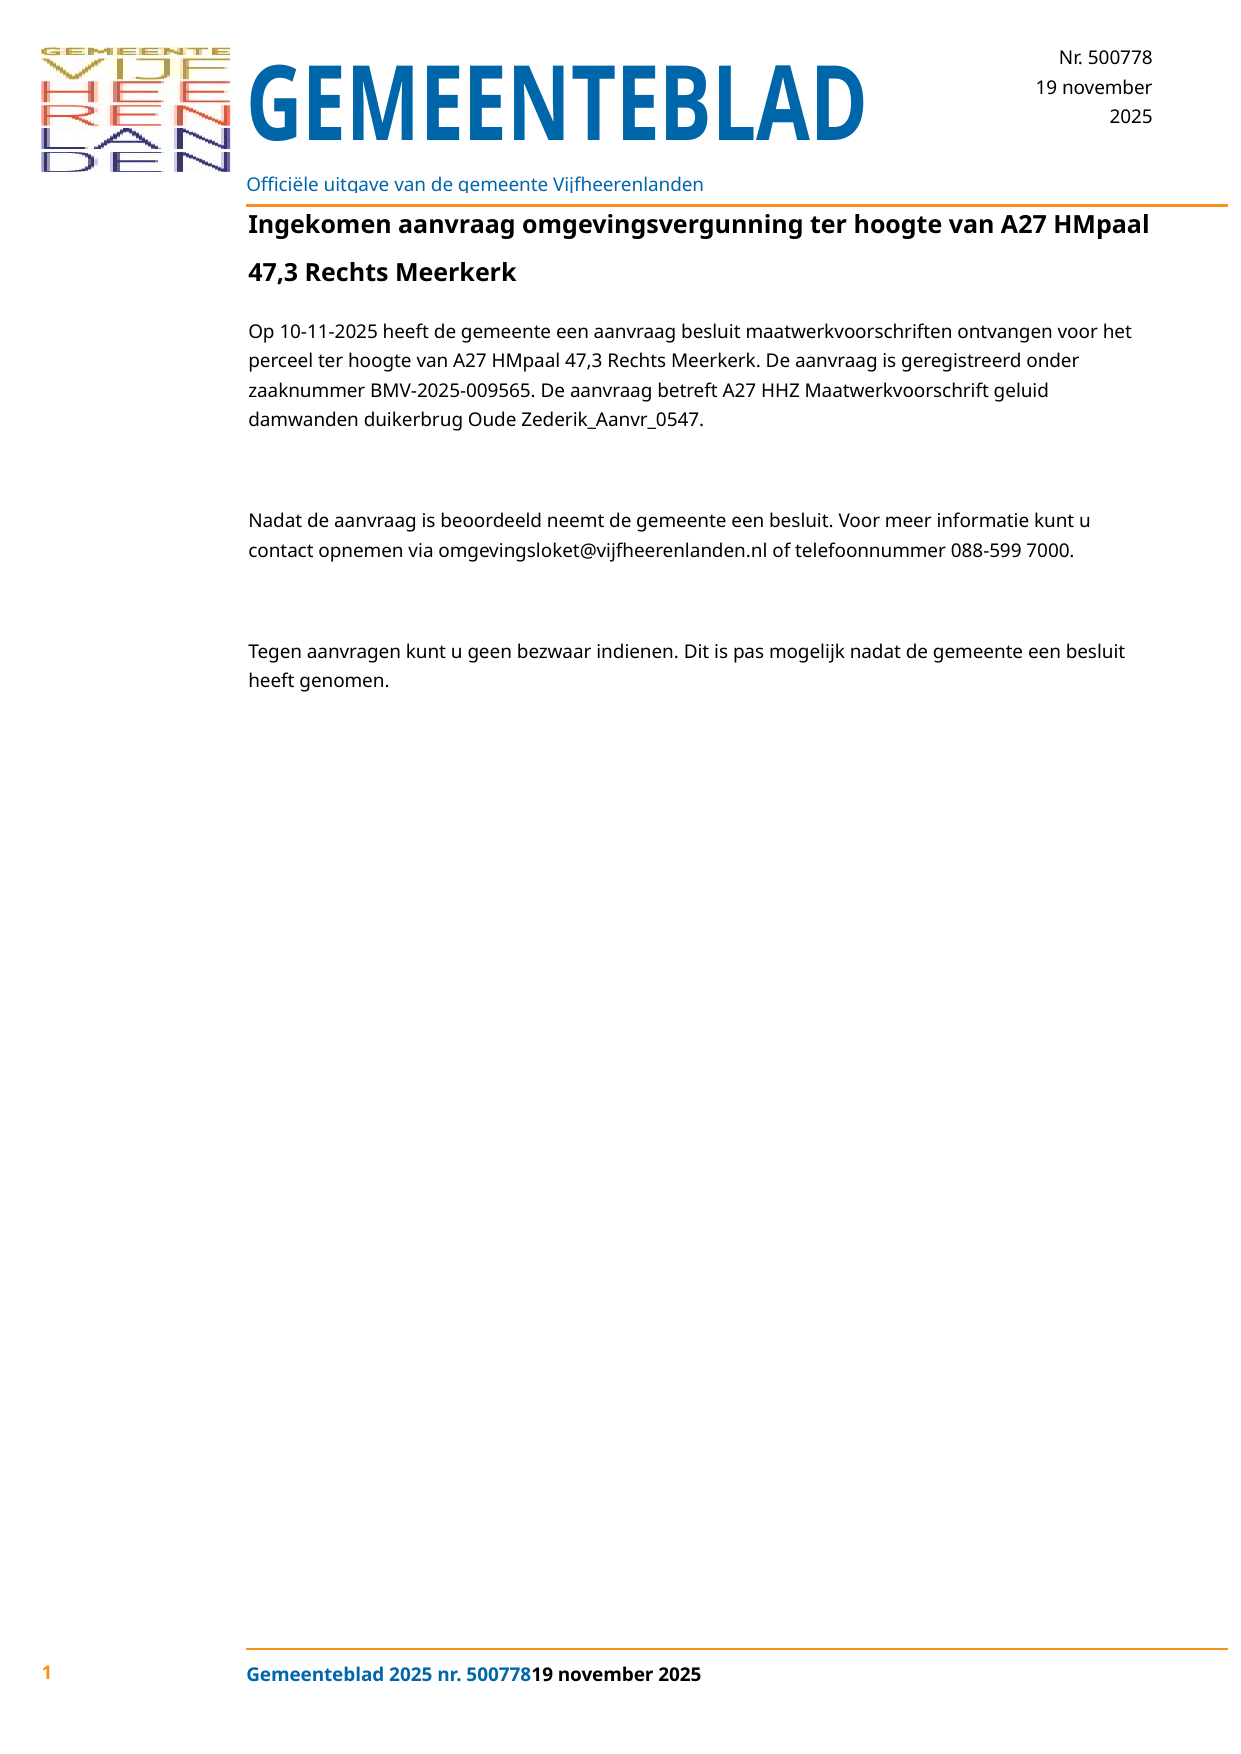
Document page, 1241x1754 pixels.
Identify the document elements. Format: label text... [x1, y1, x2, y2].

text Nadat de aanvraag is beoordeeld neemt de gemeente een besluit. Voor meer informatie kunt u contact opnemen via omgevingsloket@vijfheerenlanden.nl of telefoonnummer 088-599 7000. [248, 507, 1152, 563]
text Op 10-11-2025 heeft de gemeente een aanvraag besluit maatwerkvoorschriften ontvangen voor het perceel ter hoogte van A27 HMpaal 47,3 Rechts Meerkerk. De aanvraag is geregistreerd onder zaaknummer BMV-2025-009565. De aanvraag betreft A27 HHZ Maatwerkvoorschrift geluid damwanden duikerbrug Oude Zederik_Aanvr_0547. [248, 318, 1152, 432]
text Tegen aanvragen kunt u geen bezwaar indienen. Dit is pas mogelijk nadat de gemeente een besluit heeft genomen. [248, 638, 1152, 693]
text Ingekomen aanvraag omgevingsvergunning ter hoogte van A27 HMpaal 47,3 Rechts Meerkerk [248, 207, 1152, 288]
picture [41, 47, 231, 172]
